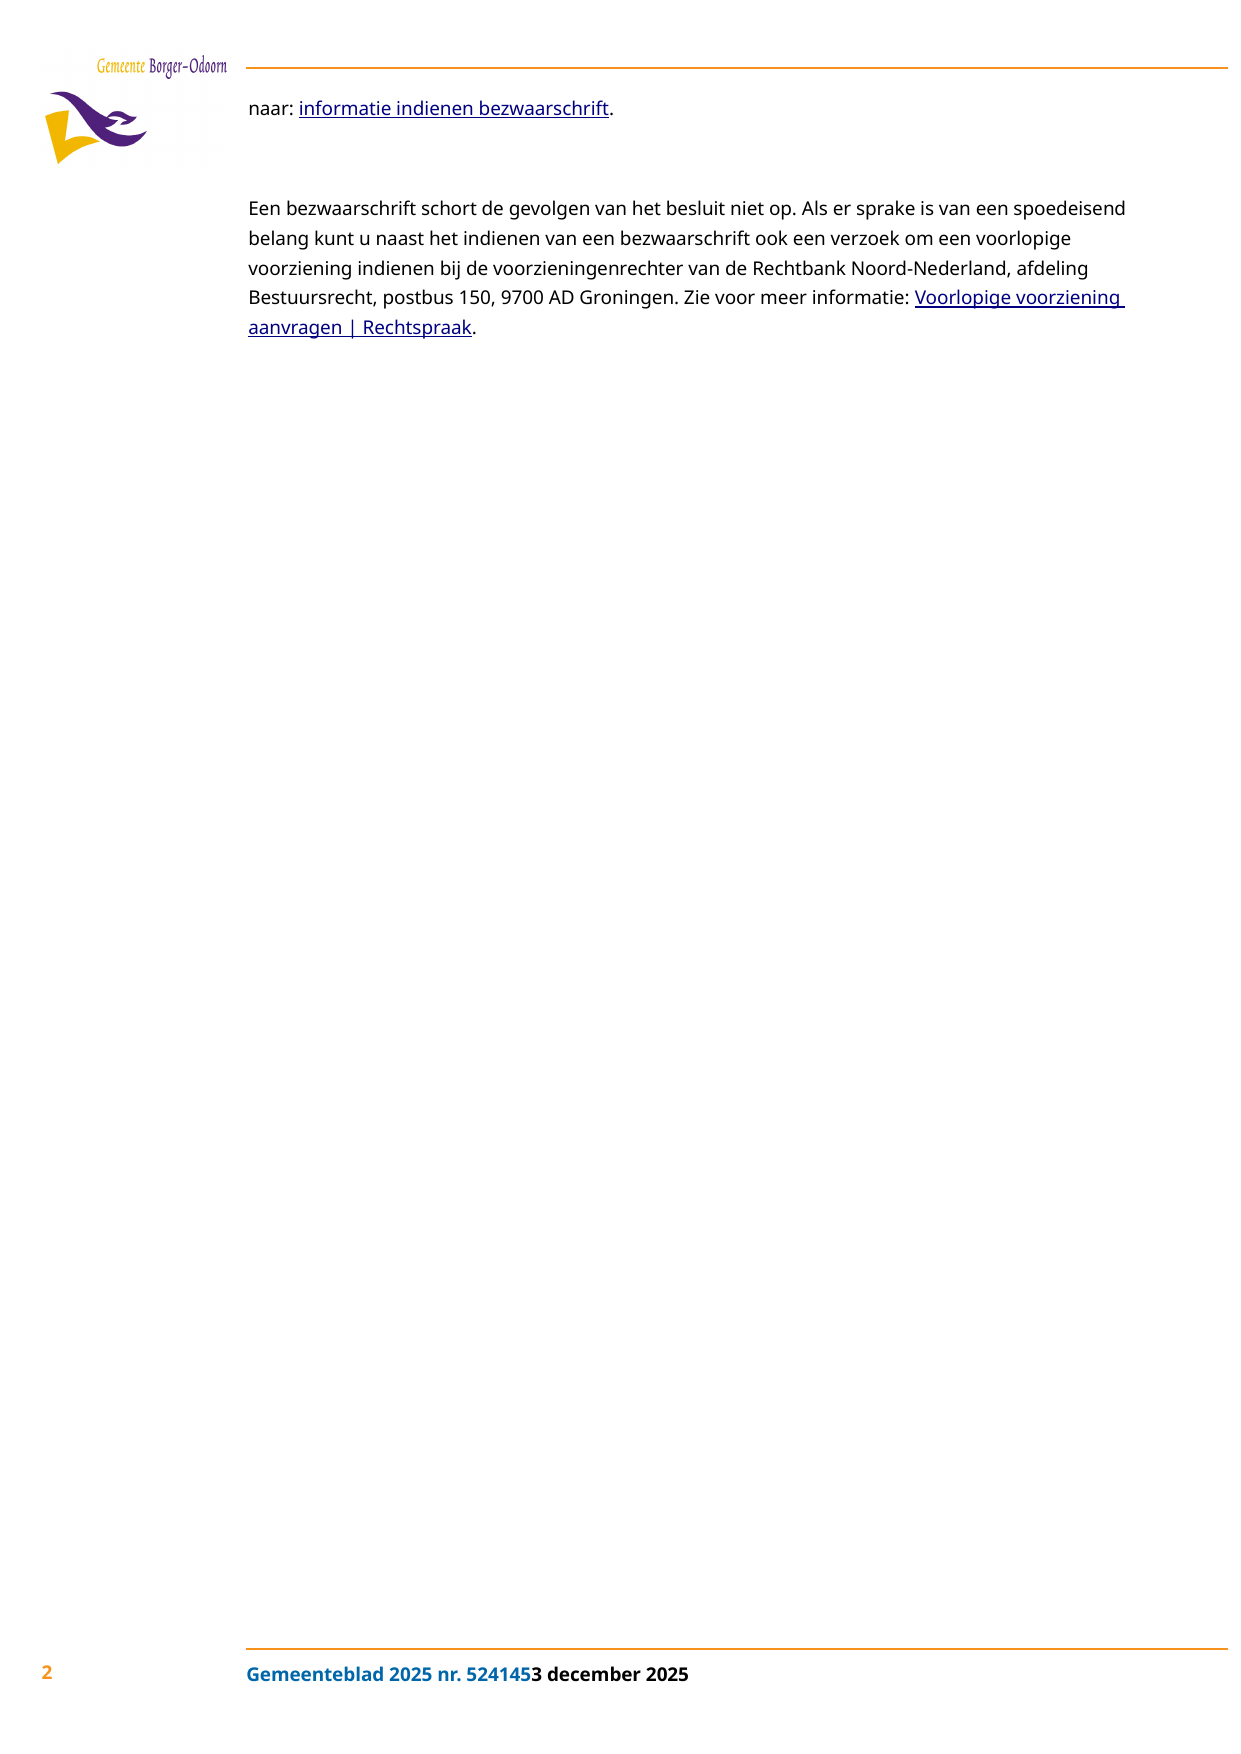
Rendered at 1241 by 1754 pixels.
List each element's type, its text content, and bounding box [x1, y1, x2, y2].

text naar: informatie indienen bezwaarschrift. [248, 95, 1152, 121]
picture [41, 47, 231, 172]
text Een bezwaarschrift schort de gevolgen van het besluit niet op. Als er sprake is van een spoedeisend belang kunt u naast het indienen van een bezwaarschrift ook een verzoek om een voorlopige voorziening indienen bij de voorzieningenrechter van de Rechtbank Noord-Nederland, afdeling Bestuursrecht, postbus 150, 9700 AD Groningen. Zie voor meer informatie: Voorlopige voorziening aanvragen | Rechtspraak. [248, 196, 1152, 340]
